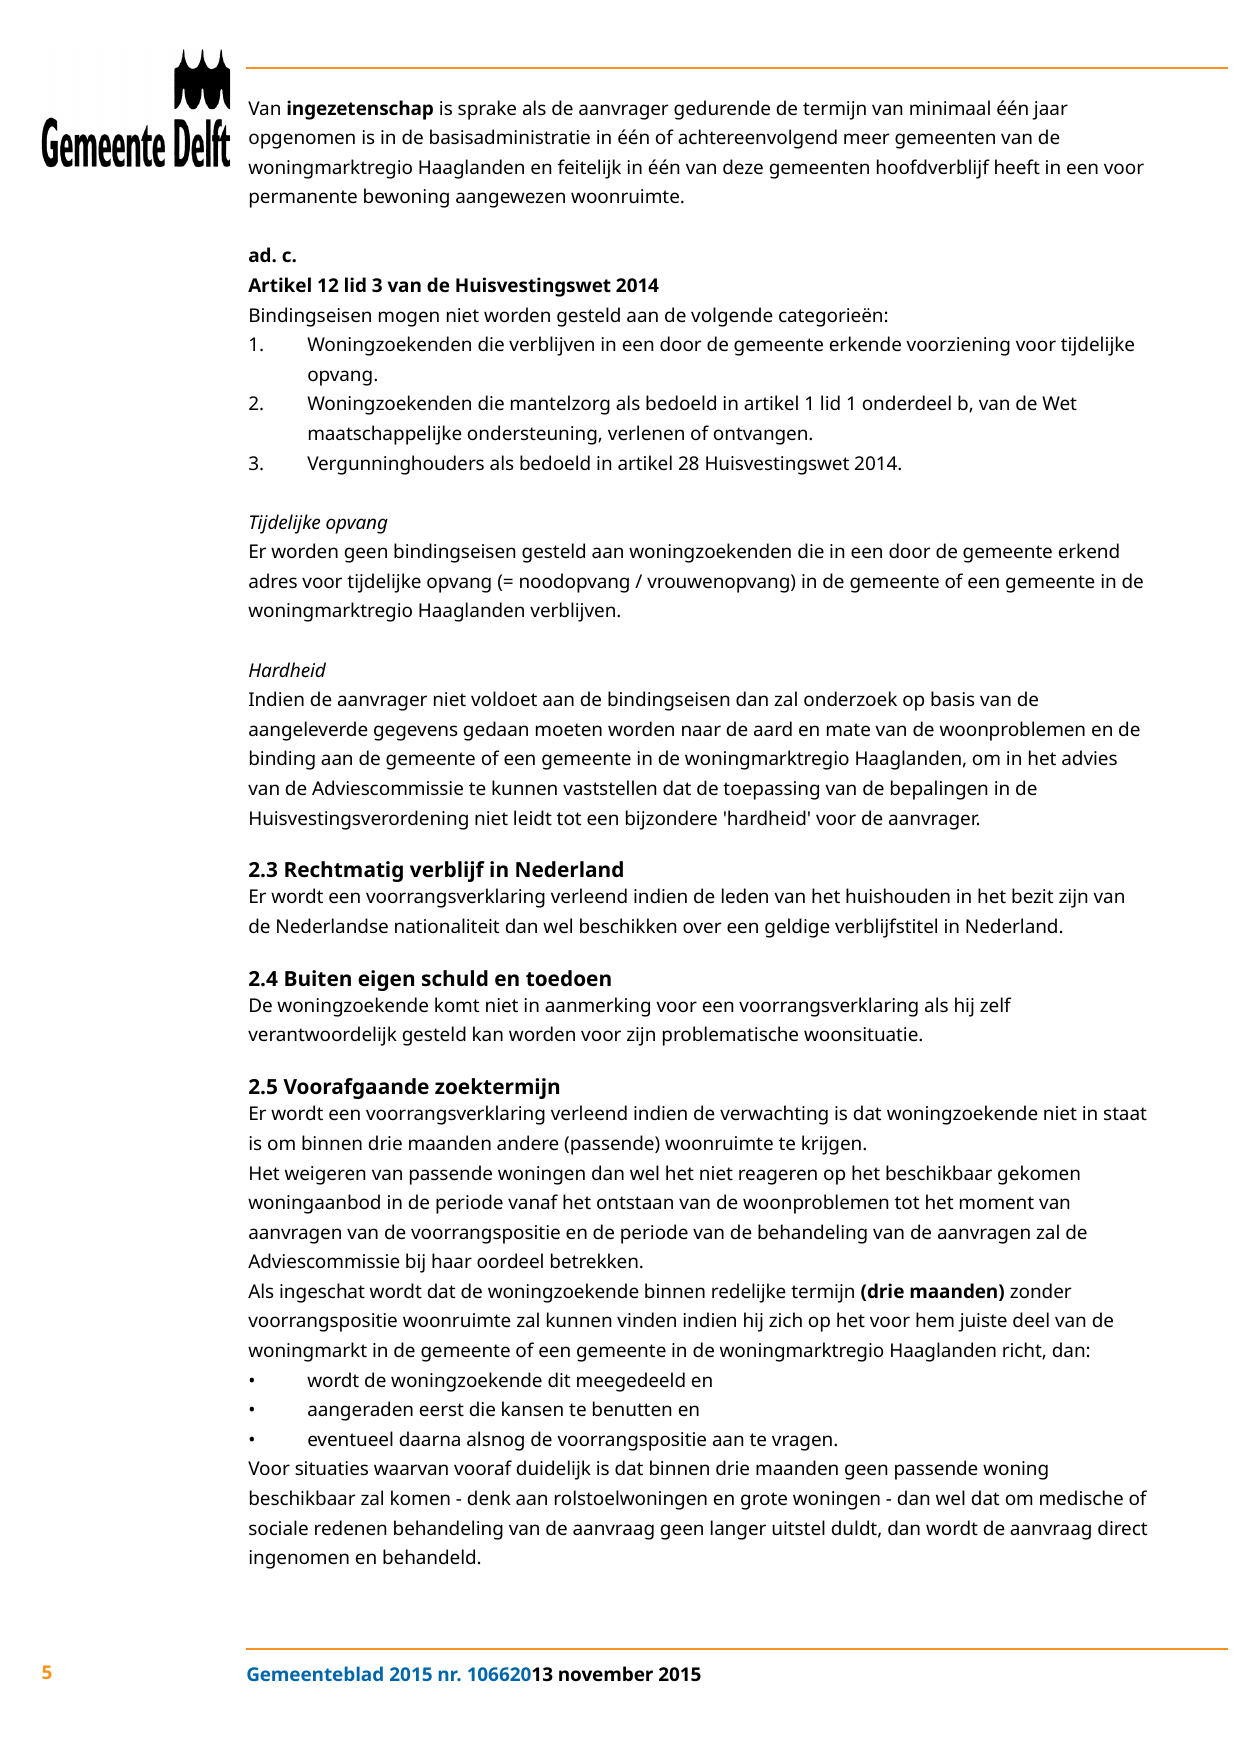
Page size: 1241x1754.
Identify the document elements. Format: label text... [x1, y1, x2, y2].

text Voor situaties waarvan vooraf duidelijk is dat binnen drie maanden geen passende woning beschikbaar zal komen - denk aan rolstoelwoningen en grote woningen - dan wel dat om medische of sociale redenen behandeling van de aanvraag geen langer uitstel duldt, dan wordt de aanvraag direct ingenomen en behandeld. [248, 1456, 1152, 1570]
text 2.5 Voorafgaande zoektermijn [248, 1072, 1152, 1101]
text 2.4 Buiten eigen schuld en toedoen [248, 964, 1152, 992]
text Er wordt een voorrangsverklaring verleend indien de leden van het huishouden in het bezit zijn van de Nederlandse nationaliteit dan wel beschikken over een geldige verblijfstitel in Nederland. [248, 884, 1152, 939]
text Er worden geen bindingseisen gesteld aan woningzoekenden die in een door de gemeente erkend adres voor tijdelijke opvang (= noodopvang / vrouwenopvang) in de gemeente of een gemeente in de woningmarktregio Haaglanden verblijven. [248, 538, 1152, 623]
list wordt de woningzoekende dit meegedeeld en [248, 1367, 1152, 1392]
list aangeraden eerst die kansen te benutten en [248, 1396, 1152, 1422]
list Woningzoekenden die mantelzorg als bedoeld in artikel 1 lid 1 onderdeel b, van de Wet maatschappelijke ondersteuning, verlenen of ontvangen. [248, 391, 1152, 446]
text Als ingeschat wordt dat de woningzoekende binnen redelijke termijn (drie maanden) zonder voorrangspositie woonruimte zal kunnen vinden indien hij zich op het voor hem juiste deel van de woningmarkt in de gemeente of een gemeente in de woningmarktregio Haaglanden richt, dan: [248, 1278, 1152, 1363]
list Woningzoekenden die verblijven in een door de gemeente erkende voorziening voor tijdelijke opvang. [248, 331, 1152, 387]
text ad. c. [248, 243, 1152, 268]
text Indien de aanvrager niet voldoet aan de bindingseisen dan zal onderzoek op basis van de aangeleverde gegevens gedaan moeten worden naar de aard en mate van de woonproblemen en de binding aan de gemeente of een gemeente in de woningmarktregio Haaglanden, om in het advies van de Adviescommissie te kunnen vaststellen dat de toepassing van de bepalingen in de Huisvestingsverordening niet leidt tot een bijzondere 'hardheid' voor de aanvrager. [248, 686, 1152, 831]
list Vergunninghouders als bedoeld in artikel 28 Huisvestingswet 2014. [248, 450, 1152, 476]
text Artikel 12 lid 3 van de Huisvestingswet 2014 [248, 272, 1152, 298]
text De woningzoekende komt niet in aanmerking voor een voorrangsverklaring als hij zelf verantwoordelijk gesteld kan worden voor zijn problematische woonsituatie. [248, 992, 1152, 1047]
text Het weigeren van passende woningen dan wel het niet reageren op het beschikbaar gekomen woningaanbod in de periode vanaf het ontstaan van de woonproblemen tot het moment van aanvragen van de voorrangspositie en de periode van de behandeling van de aanvragen zal de Adviescommissie bij haar oordeel betrekken. [248, 1160, 1152, 1274]
picture [41, 47, 231, 172]
text Hardheid [248, 657, 1152, 683]
list eventueel daarna alsnog de voorrangspositie aan te vragen. [248, 1426, 1152, 1452]
text 2.3 Rechtmatig verblijf in Nederland [248, 855, 1152, 884]
text Bindingseisen mogen niet worden gesteld aan de volgende categorieën: [248, 302, 1152, 328]
text Er wordt een voorrangsverklaring verleend indien de verwachting is dat woningzoekende niet in staat is om binnen drie maanden andere (passende) woonruimte te krijgen. [248, 1101, 1152, 1156]
text Tijdelijke opvang [248, 509, 1152, 535]
text Van ingezetenschap is sprake als de aanvrager gedurende de termijn van minimaal één jaar opgenomen is in de basisadministratie in één of achtereenvolgend meer gemeenten van de woningmarktregio Haaglanden en feitelijk in één van deze gemeenten hoofdverblijf heeft in een voor permanente bewoning aangewezen woonruimte. [248, 95, 1152, 209]
